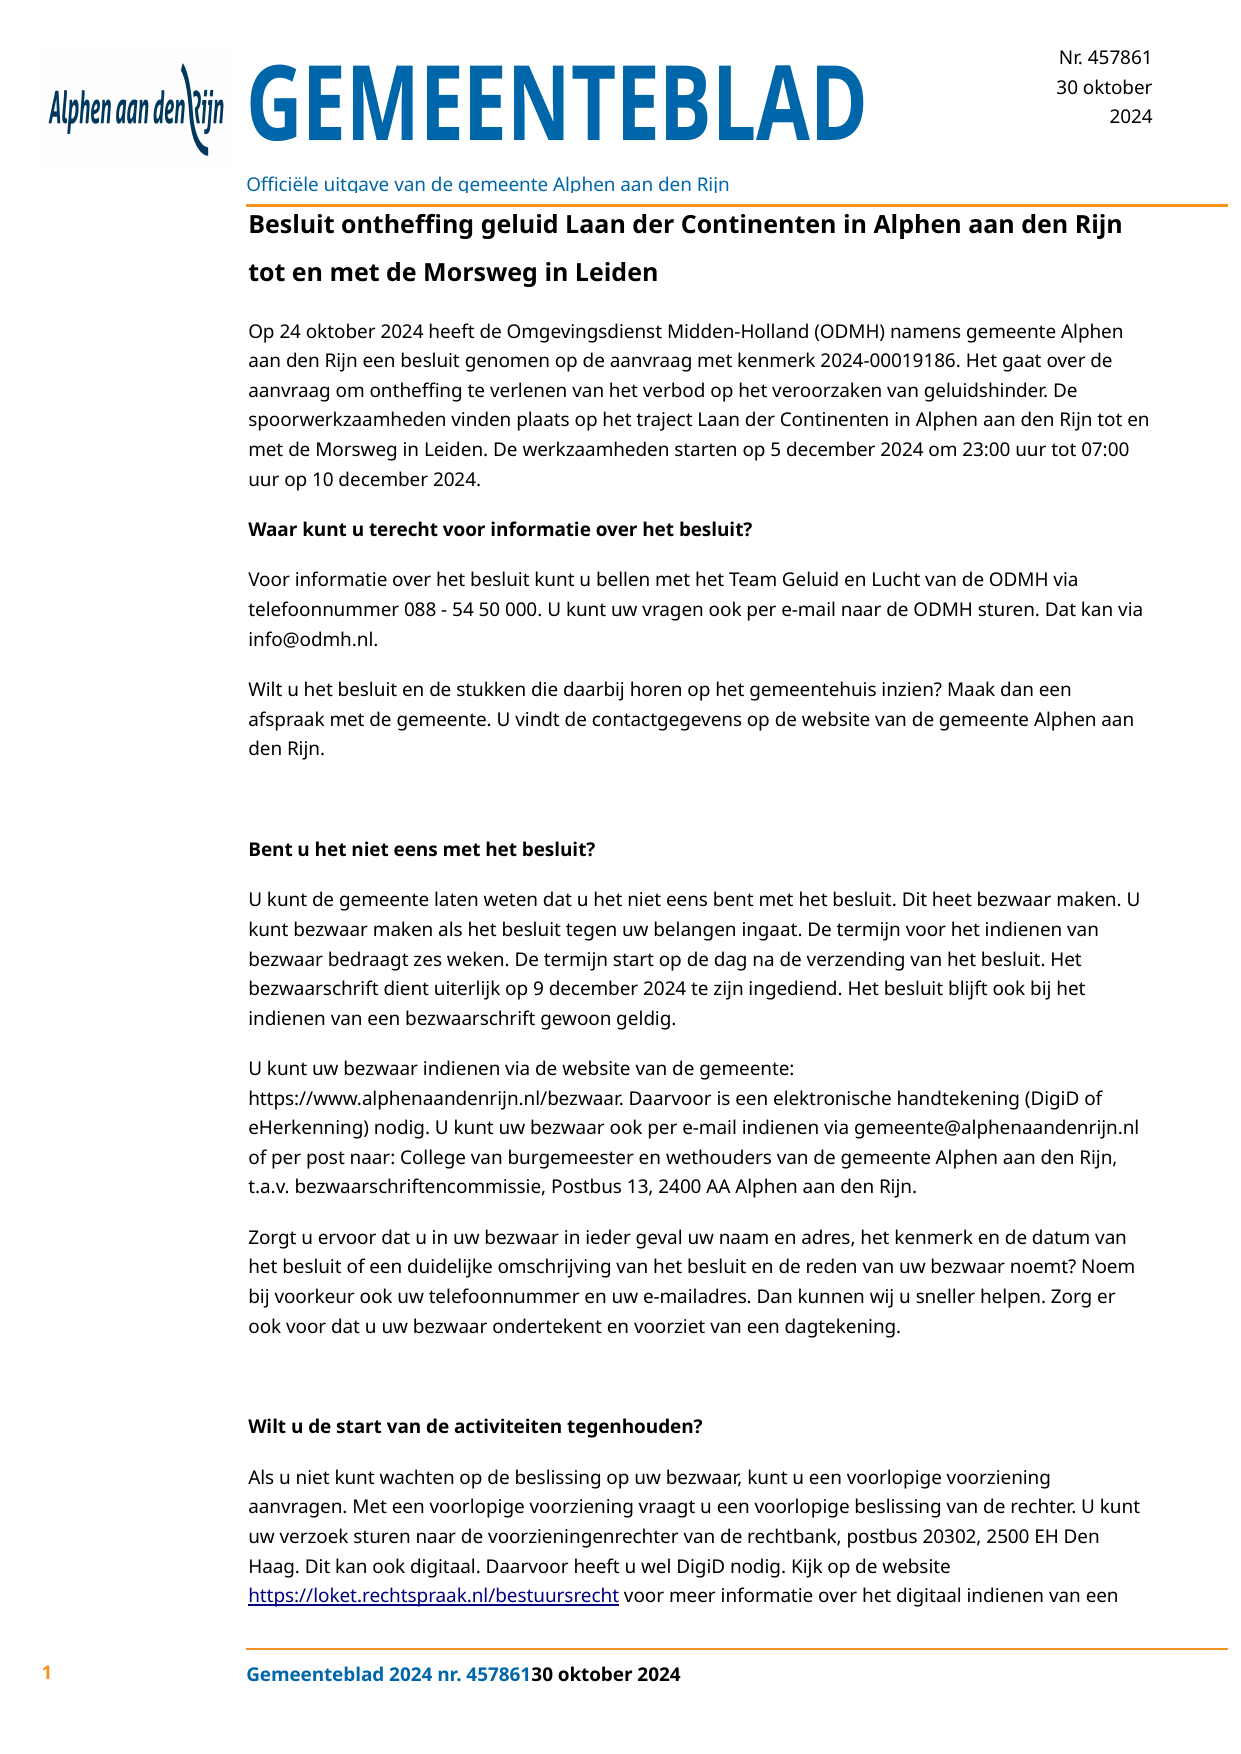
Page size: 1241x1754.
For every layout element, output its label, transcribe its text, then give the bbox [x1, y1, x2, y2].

text Bent u het niet eens met het besluit? [248, 836, 1152, 862]
text U kunt uw bezwaar indienen via de website van de gemeente: https://www.alphenaandenrijn.nl/bezwaar. Daarvoor is een elektronische handtekening (DigiD of eHerkenning) nodig. U kunt uw bezwaar ook per e-mail indienen via gemeente@alphenaandenrijn.nl of per post naar: College van burgemeester en wethouders van de gemeente Alphen aan den Rijn, t.a.v. bezwaarschriftencommissie, Postbus 13, 2400 AA Alphen aan den Rijn. [248, 1055, 1152, 1199]
text Voor informatie over het besluit kunt u bellen met het Team Geluid en Lucht van de ODMH via telefoonnummer 088 - 54 50 000. U kunt uw vragen ook per e-mail naar de ODMH sturen. Dat kan via info@odmh.nl. [248, 567, 1152, 652]
text Wilt u de start van de activiteiten tegenhouden? [248, 1414, 1152, 1439]
picture [41, 47, 231, 172]
text Besluit ontheffing geluid Laan der Continenten in Alphen aan den Rijn tot en met de Morsweg in Leiden [248, 207, 1152, 288]
text Als u niet kunt wachten op de beslissing op uw bezwaar, kunt u een voorlopige voorziening aanvragen. Met een voorlopige voorziening vraagt u een voorlopige beslissing van de rechter. U kunt uw verzoek sturen naar de voorzieningenrechter van de rechtbank, postbus 20302, 2500 EH Den Haag. Dit kan ook digitaal. Daarvoor heeft u wel DigiD nodig. Kijk op de website https://loket.rechtspraak.nl/bestuursrecht voor meer informatie over het digitaal indienen van een [248, 1464, 1152, 1608]
text Zorgt u ervoor dat u in uw bezwaar in ieder geval uw naam en adres, het kenmerk en de datum van het besluit of een duidelijke omschrijving van het besluit en de reden van uw bezwaar noemt? Noem bij voorkeur ook uw telefoonnummer en uw e-mailadres. Dan kunnen wij u sneller helpen. Zorg er ook voor dat u uw bezwaar ondertekent en voorziet van een dagtekening. [248, 1224, 1152, 1339]
text U kunt de gemeente laten weten dat u het niet eens bent met het besluit. Dit heet bezwaar maken. U kunt bezwaar maken als het besluit tegen uw belangen ingaat. De termijn voor het indienen van bezwaar bedraagt zes weken. De termijn start op de dag na de verzending van het besluit. Het bezwaarschrift dient uiterlijk op 9 december 2024 te zijn ingediend. Het besluit blijft ook bij het indienen van een bezwaarschrift gewoon geldig. [248, 887, 1152, 1031]
text Waar kunt u terecht voor informatie over het besluit? [248, 516, 1152, 542]
text Wilt u het besluit en de stukken die daarbij horen op het gemeentehuis inzien? Maak dan een afspraak met de gemeente. U vindt de contactgegevens op de website van de gemeente Alphen aan den Rijn. [248, 676, 1152, 761]
text Op 24 oktober 2024 heeft de Omgevingsdienst Midden-Holland (ODMH) namens gemeente Alphen aan den Rijn een besluit genomen op de aanvraag met kenmerk 2024-00019186. Het gaat over de aanvraag om ontheffing te verlenen van het verbod op het veroorzaken van geluidshinder. De spoorwerkzaamheden vinden plaats op het traject Laan der Continenten in Alphen aan den Rijn tot en met de Morsweg in Leiden. De werkzaamheden starten op 5 december 2024 om 23:00 uur tot 07:00 uur op 10 december 2024. [248, 318, 1152, 492]
